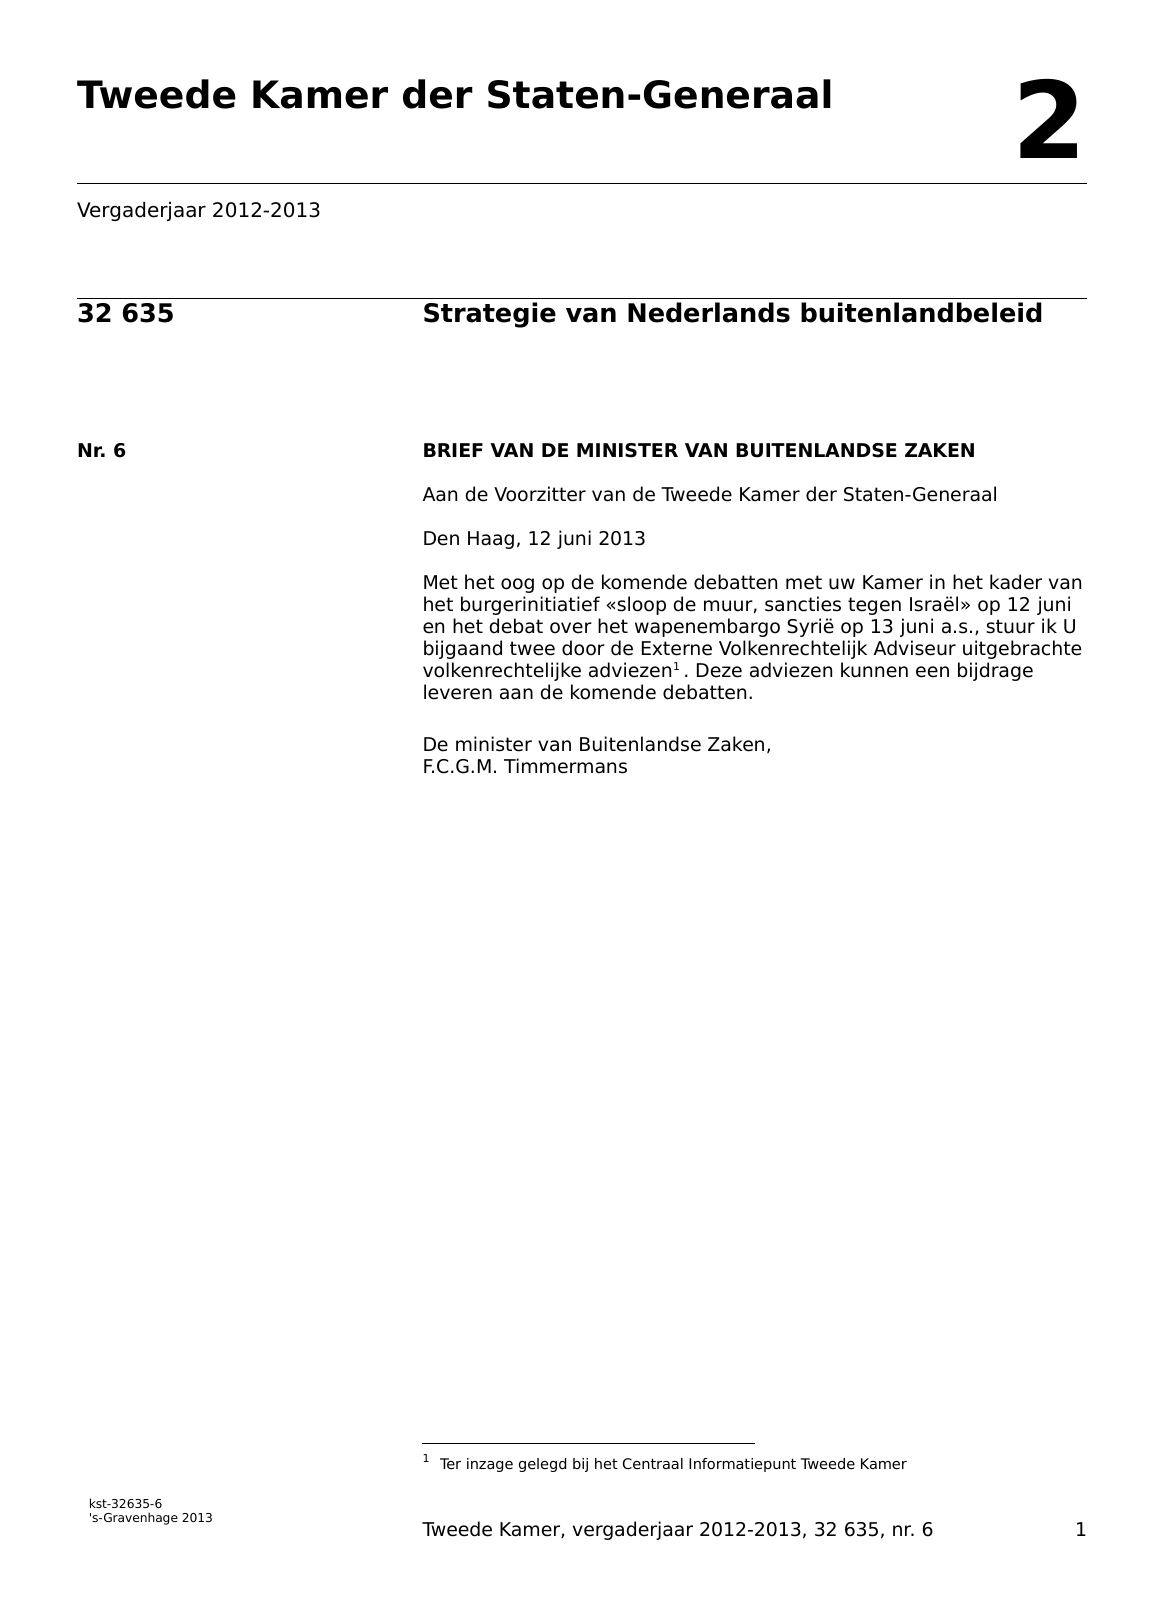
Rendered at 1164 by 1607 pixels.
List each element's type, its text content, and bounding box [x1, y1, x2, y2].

table_cell Vergaderjaar 2012-2013 [77, 184, 1087, 298]
text De minister van Buitenlandse Zaken, F.C.G.M. Timmermans [422, 734, 1087, 778]
text Aan de Voorzitter van de Tweede Kamer der Staten-Generaal [422, 484, 1087, 506]
table_header 2 [886, 59, 1087, 183]
text kst-32635-6 [88, 1497, 323, 1511]
text Ter inzage gelegd bij het Centraal Informatiepunt Tweede Kamer [422, 1452, 1087, 1474]
text 's-Gravenhage 2013 [88, 1511, 323, 1525]
text Den Haag, 12 juni 2013 [422, 528, 1087, 550]
text Met het oog op de komende debatten met uw Kamer in het kader van het burgerinitiatief «sloop de muur, sancties tegen Israël» op 12 juni en het debat over het wapenembargo Syrië op 13 juni a.s., stuur ik U bijgaand twee door de Externe Volkenrechtelijk Adviseur uitgebrachte volkenrechtelijke adviezen. Deze adviezen kunnen een bijdrage leveren aan de komende debatten. [422, 572, 1087, 704]
table_header Tweede Kamer der Staten-Generaal [77, 59, 886, 183]
subtitle 32 635 Strategie van Nederlands buitenlandbeleid [77, 299, 1087, 329]
subtitle Nr. 6 BRIEF VAN DE MINISTER VAN BUITENLANDSE ZAKEN [77, 440, 1087, 462]
